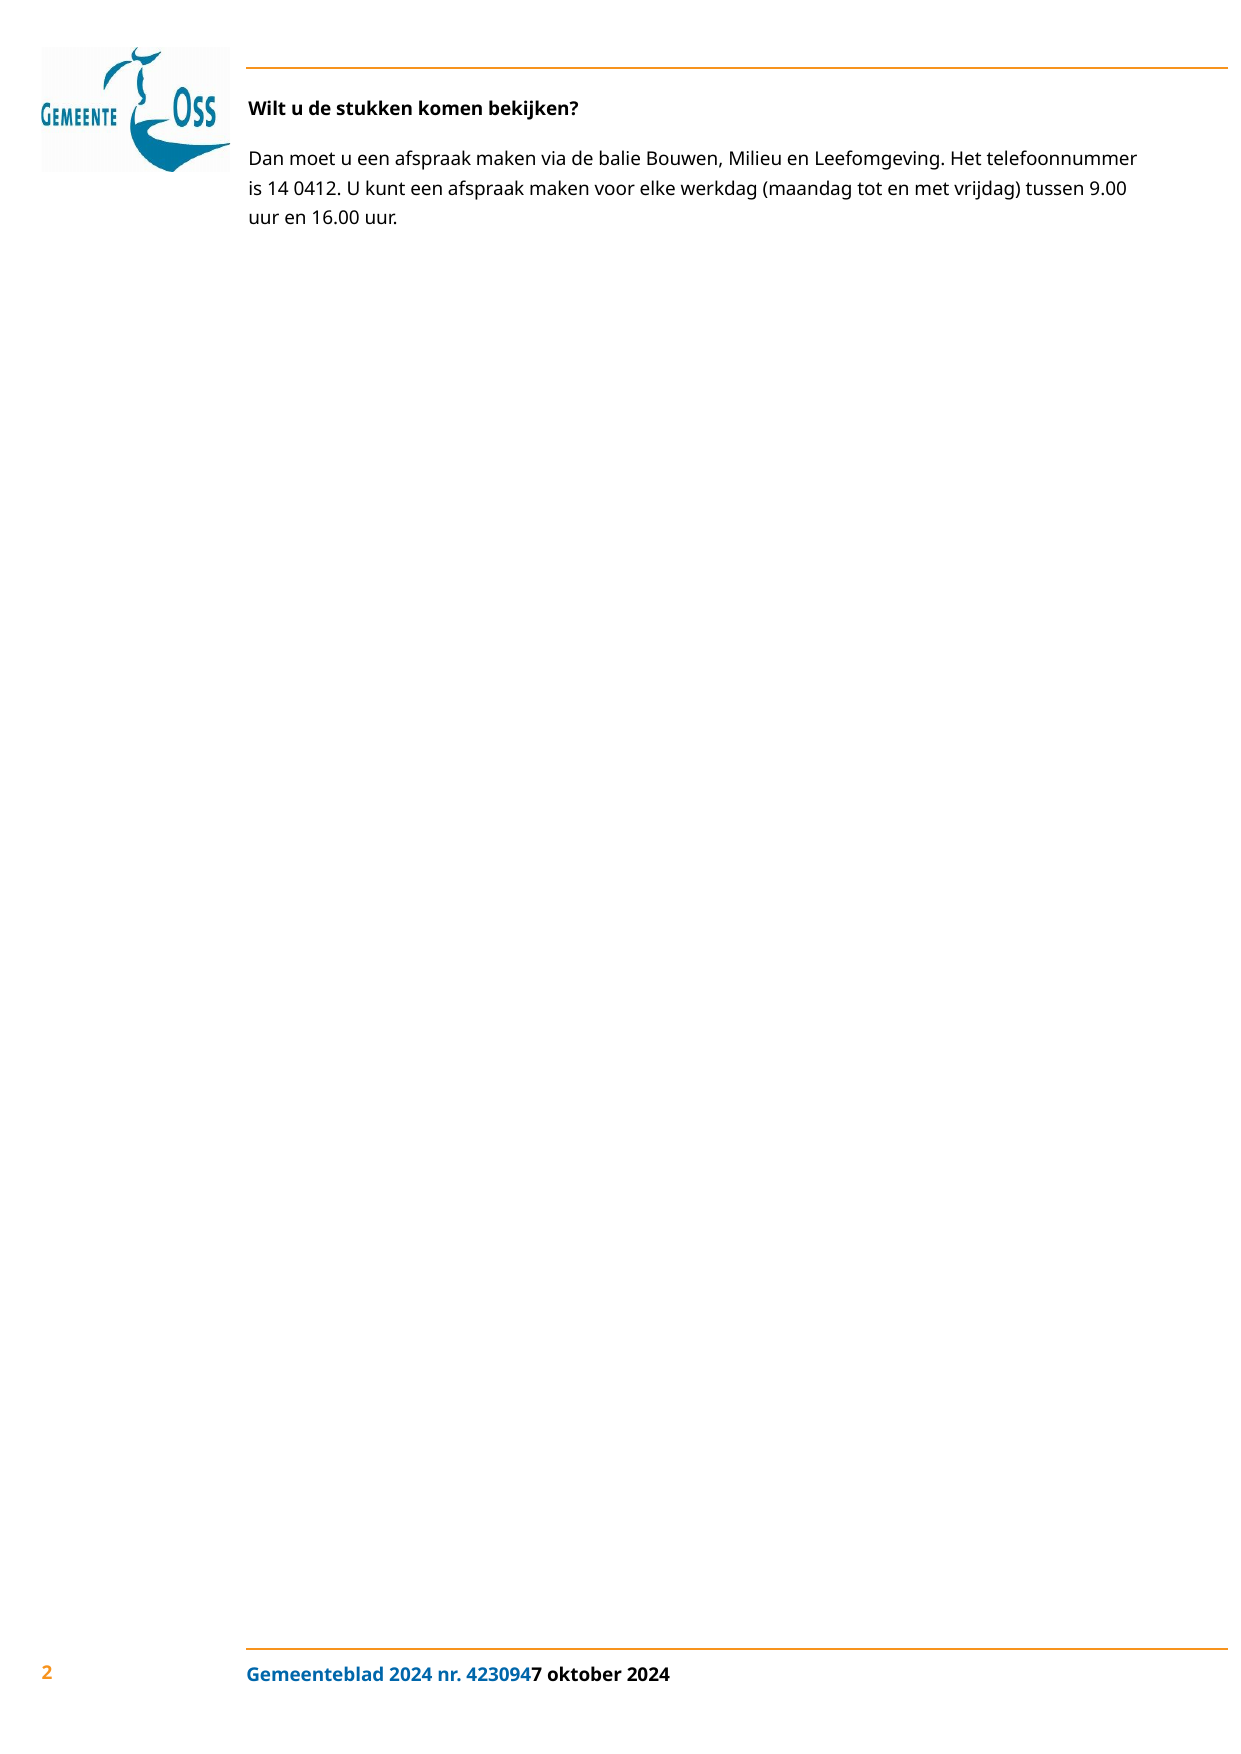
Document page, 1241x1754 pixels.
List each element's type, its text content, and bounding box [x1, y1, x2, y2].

text Wilt u de stukken komen bekijken? [248, 95, 1152, 121]
text Dan moet u een afspraak maken via de balie Bouwen, Milieu en Leefomgeving. Het telefoonnummer is 14 0412. U kunt een afspraak maken voor elke werkdag (maandag tot en met vrijdag) tussen 9.00 uur en 16.00 uur. [248, 145, 1152, 230]
picture [41, 47, 231, 172]
